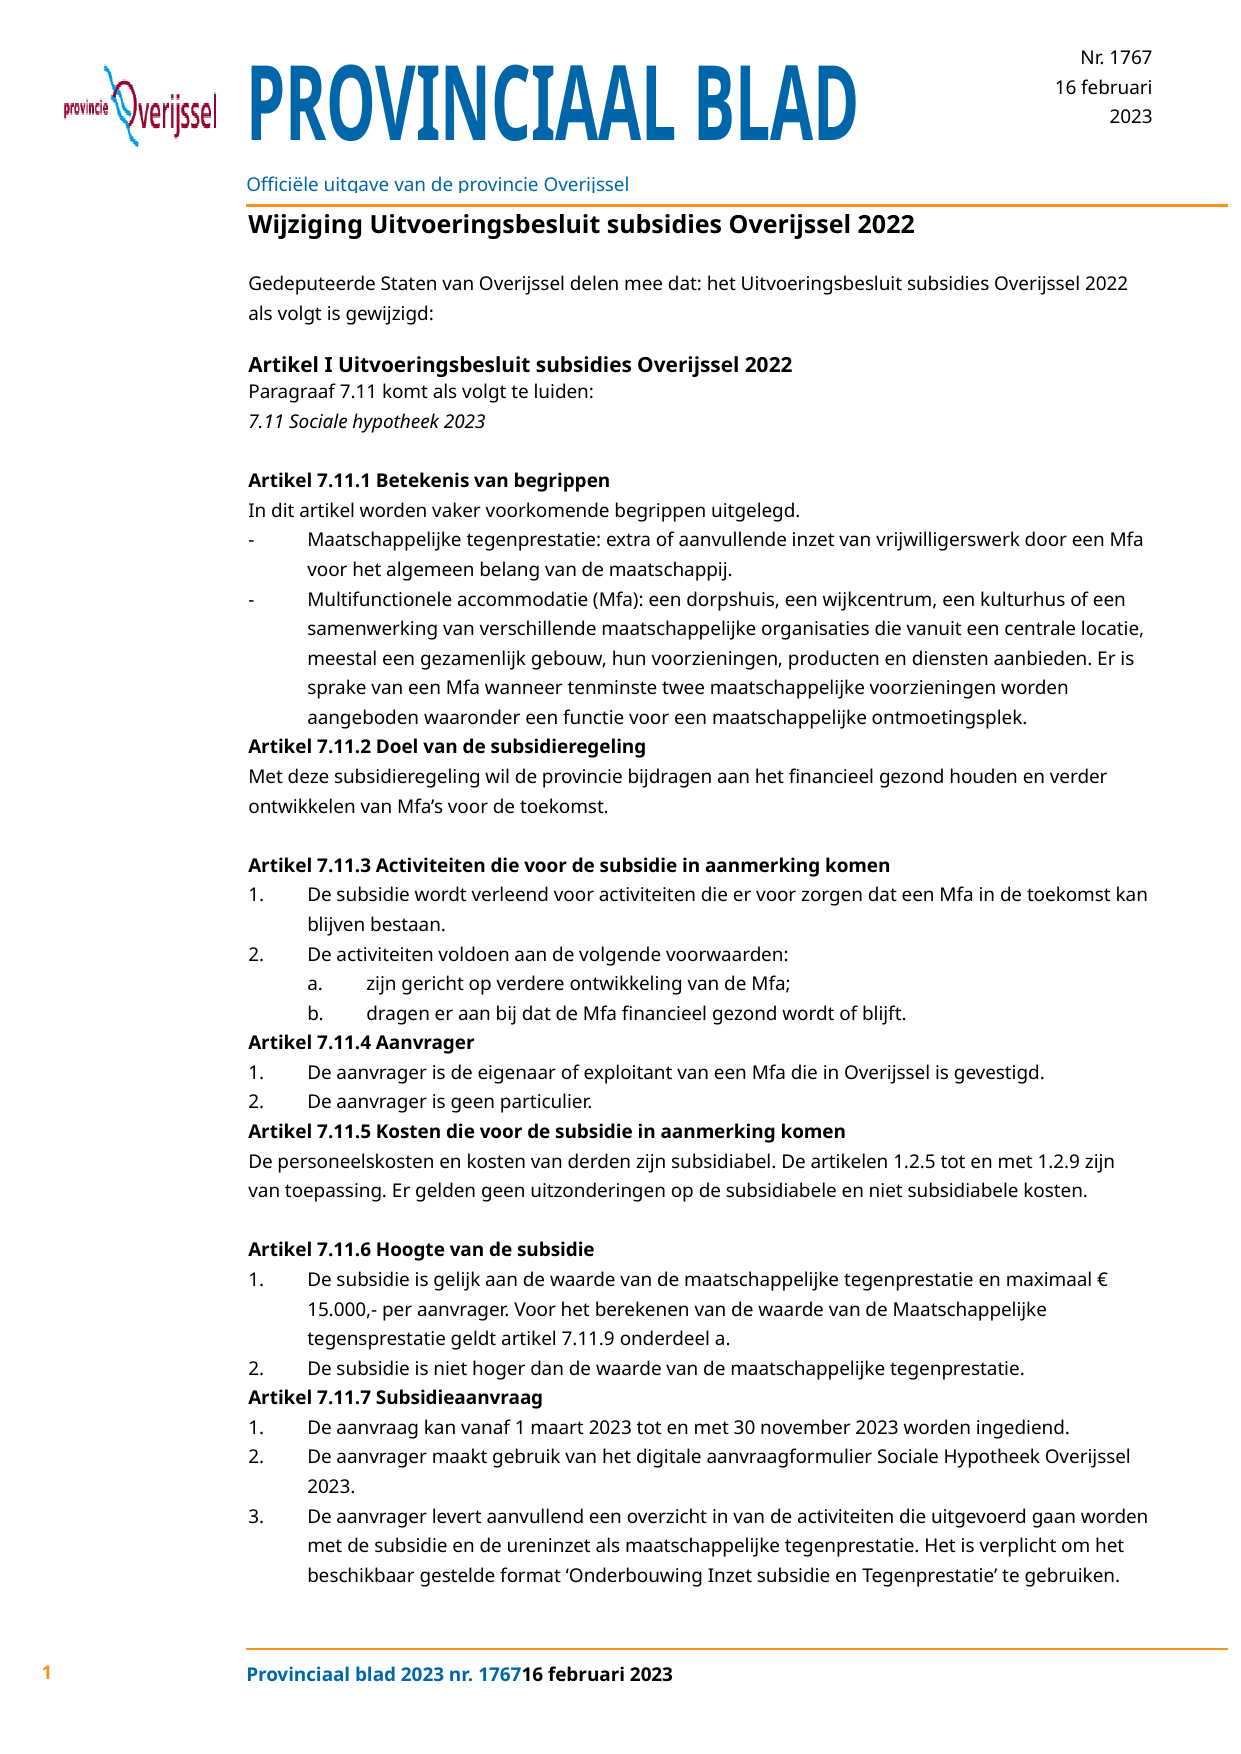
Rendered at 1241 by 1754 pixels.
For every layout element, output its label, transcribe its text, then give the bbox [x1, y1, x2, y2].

list De activiteiten voldoen aan de volgende voorwaarden: [248, 941, 1152, 967]
list dragen er aan bij dat de Mfa financieel gezond wordt of blijft. [307, 1000, 1152, 1026]
list De subsidie is niet hoger dan de waarde van de maatschappelijke tegenprestatie. [248, 1355, 1152, 1381]
text Artikel I Uitvoeringsbesluit subsidies Overijssel 2022 [248, 350, 1152, 379]
text Artikel 7.11.4 Aanvrager [248, 1029, 1152, 1055]
list Multifunctionele accommodatie (Mfa): een dorpshuis, een wijkcentrum, een kulturhus of een samenwerking van verschillende maatschappelijke organisaties die vanuit een centrale locatie, meestal een gezamenlijk gebouw, hun voorzieningen, producten en diensten aanbieden. Er is sprake van een Mfa wanneer tenminste twee maatschappelijke voorzieningen worden aangeboden waaronder een functie voor een maatschappelijke ontmoetingsplek. [248, 586, 1152, 730]
list De aanvrager is de eigenaar of exploitant van een Mfa die in Overijssel is gevestigd. [248, 1059, 1152, 1085]
list De aanvrager levert aanvullend een overzicht in van de activiteiten die uitgevoerd gaan worden met de subsidie en de ureninzet als maatschappelijke tegenprestatie. Het is verplicht om het beschikbaar gestelde format ‘Onderbouwing Inzet subsidie en Tegenprestatie’ te gebruiken. [248, 1503, 1152, 1588]
text De personeelskosten en kosten van derden zijn subsidiabel. De artikelen 1.2.5 tot en met 1.2.9 zijn van toepassing. Er gelden geen uitzonderingen op de subsidiabele en niet subsidiabele kosten. [248, 1148, 1152, 1203]
picture [41, 47, 231, 172]
list Maatschappelijke tegenprestatie: extra of aanvullende inzet van vrijwilligerswerk door een Mfa voor het algemeen belang van de maatschappij. [248, 527, 1152, 582]
text Met deze subsidieregeling wil de provincie bijdragen aan het financieel gezond houden en verder ontwikkelen van Mfa’s voor de toekomst. [248, 763, 1152, 819]
list De subsidie wordt verleend voor activiteiten die er voor zorgen dat een Mfa in de toekomst kan blijven bestaan. [248, 882, 1152, 937]
list zijn gericht op verdere ontwikkeling van de Mfa; [307, 970, 1152, 996]
text Paragraaf 7.11 komt als volgt te luiden: [248, 379, 1152, 404]
text In dit artikel worden vaker voorkomende begrippen uitgelegd. [248, 497, 1152, 523]
text Artikel 7.11.2 Doel van de subsidieregeling [248, 734, 1152, 759]
text Artikel 7.11.1 Betekenis van begrippen [248, 467, 1152, 493]
text 7.11 Sociale hypotheek 2023 [248, 408, 1152, 434]
list De aanvrager maakt gebruik van het digitale aanvraagformulier Sociale Hypotheek Overijssel 2023. [248, 1444, 1152, 1499]
text Artikel 7.11.5 Kosten die voor de subsidie in aanmerking komen [248, 1118, 1152, 1144]
text Artikel 7.11.7 Subsidieaanvraag [248, 1384, 1152, 1410]
list De aanvraag kan vanaf 1 maart 2023 tot en met 30 november 2023 worden ingediend. [248, 1414, 1152, 1440]
list De aanvrager is geen particulier. [248, 1089, 1152, 1114]
list De subsidie is gelijk aan de waarde van de maatschappelijke tegenprestatie en maximaal € 15.000,- per aanvrager. Voor het berekenen van de waarde van de Maatschappelijke tegensprestatie geldt artikel 7.11.9 onderdeel a. [248, 1266, 1152, 1351]
text Gedeputeerde Staten van Overijssel delen mee dat: het Uitvoeringsbesluit subsidies Overijssel 2022 als volgt is gewijzigd: [248, 270, 1152, 326]
text Artikel 7.11.3 Activiteiten die voor de subsidie in aanmerking komen [248, 852, 1152, 878]
text Wijziging Uitvoeringsbesluit subsidies Overijssel 2022 [248, 207, 1152, 241]
text Artikel 7.11.6 Hoogte van de subsidie [248, 1237, 1152, 1262]
